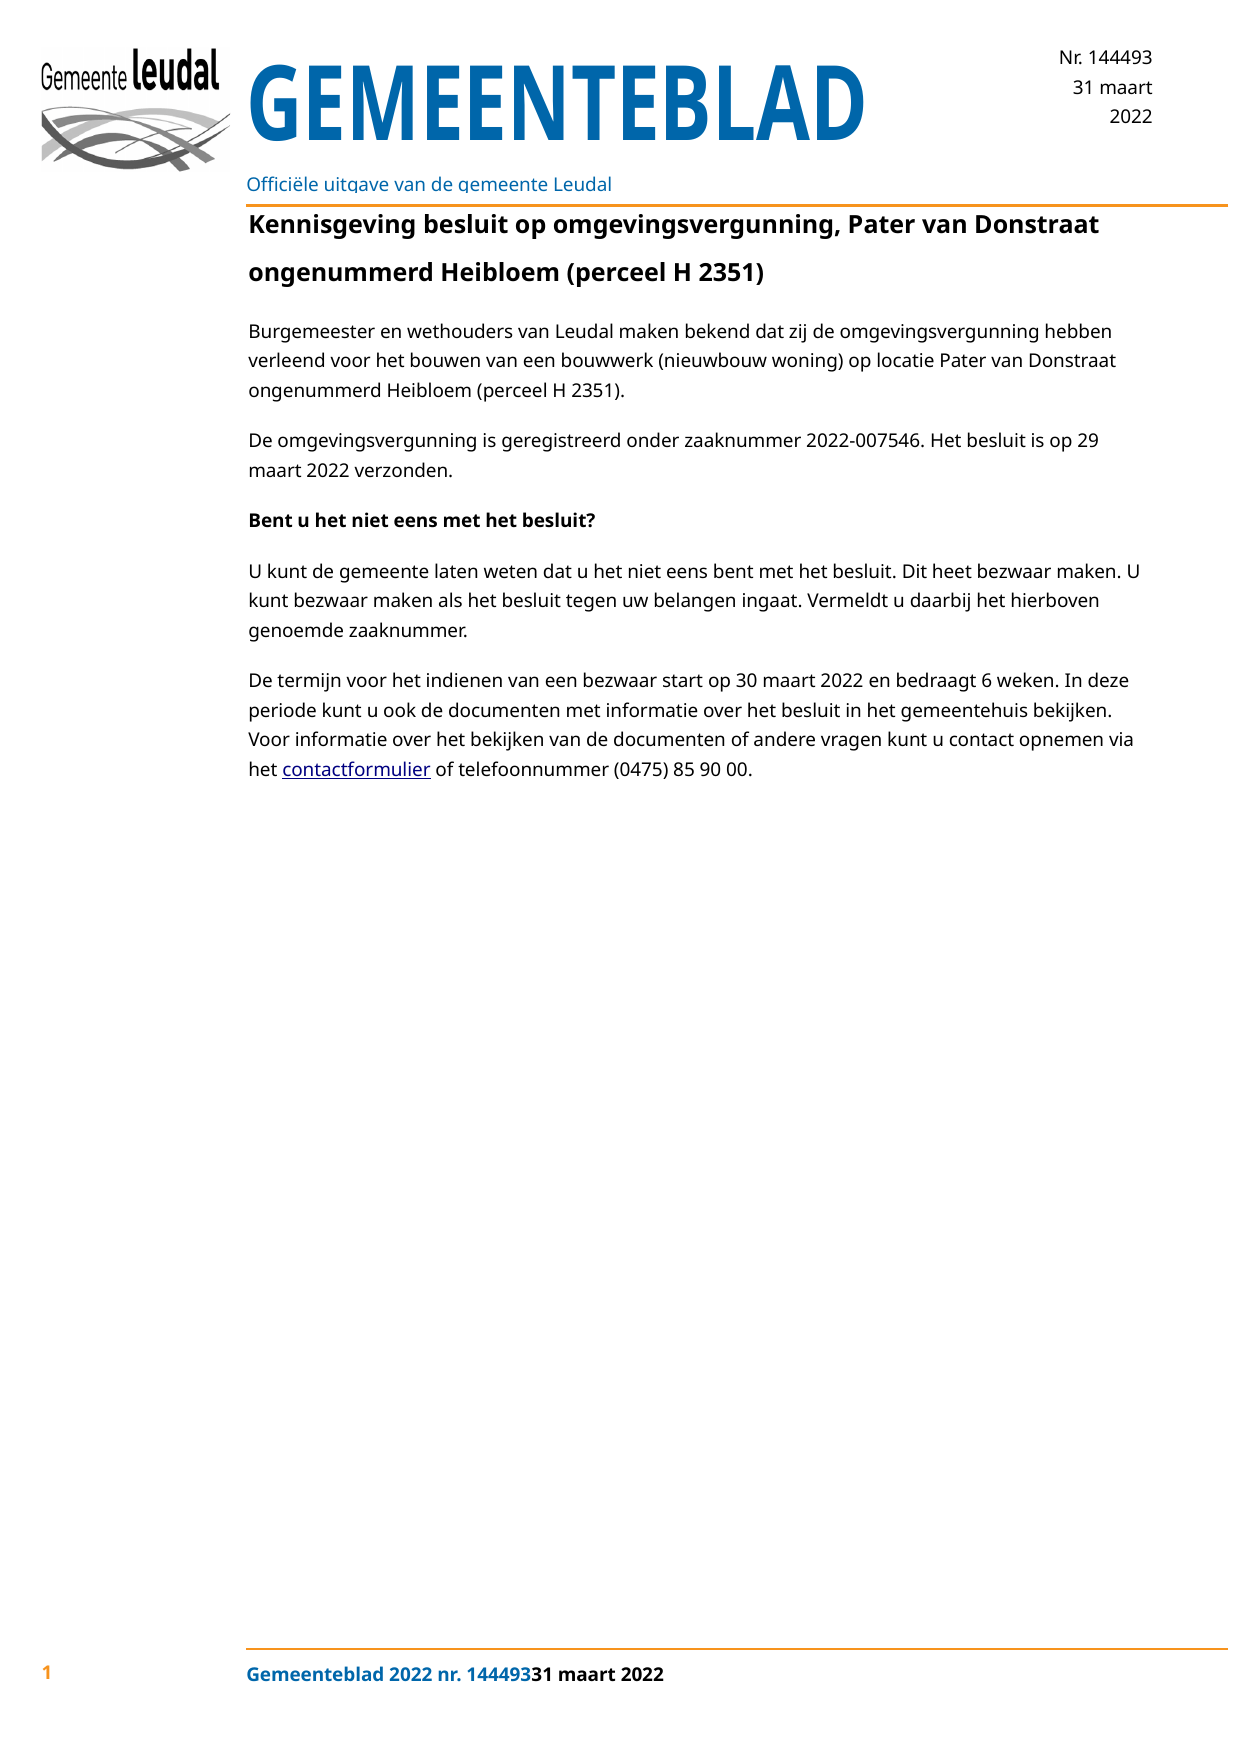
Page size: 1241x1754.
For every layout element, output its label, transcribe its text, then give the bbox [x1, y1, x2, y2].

text U kunt de gemeente laten weten dat u het niet eens bent met het besluit. Dit heet bezwaar maken. U kunt bezwaar maken als het besluit tegen uw belangen ingaat. Vermeldt u daarbij het hierboven genoemde zaaknummer. [248, 558, 1152, 643]
text Bent u het niet eens met het besluit? [248, 507, 1152, 533]
text Burgemeester en wethouders van Leudal maken bekend dat zij de omgevingsvergunning hebben verleend voor het bouwen van een bouwwerk (nieuwbouw woning) op locatie Pater van Donstraat ongenummerd Heibloem (perceel H 2351). [248, 318, 1152, 403]
text De termijn voor het indienen van een bezwaar start op 30 maart 2022 en bedraagt 6 weken. In deze periode kunt u ook de documenten met informatie over het besluit in het gemeentehuis bekijken. Voor informatie over het bekijken van de documenten of andere vragen kunt u contact opnemen via het contactformulier of telefoonnummer (0475) 85 90 00. [248, 667, 1152, 782]
text Kennisgeving besluit op omgevingsvergunning, Pater van Donstraat ongenummerd Heibloem (perceel H 2351) [248, 207, 1152, 288]
picture [41, 47, 231, 172]
text De omgevingsvergunning is geregistreerd onder zaaknummer 2022-007546. Het besluit is op 29 maart 2022 verzonden. [248, 427, 1152, 483]
